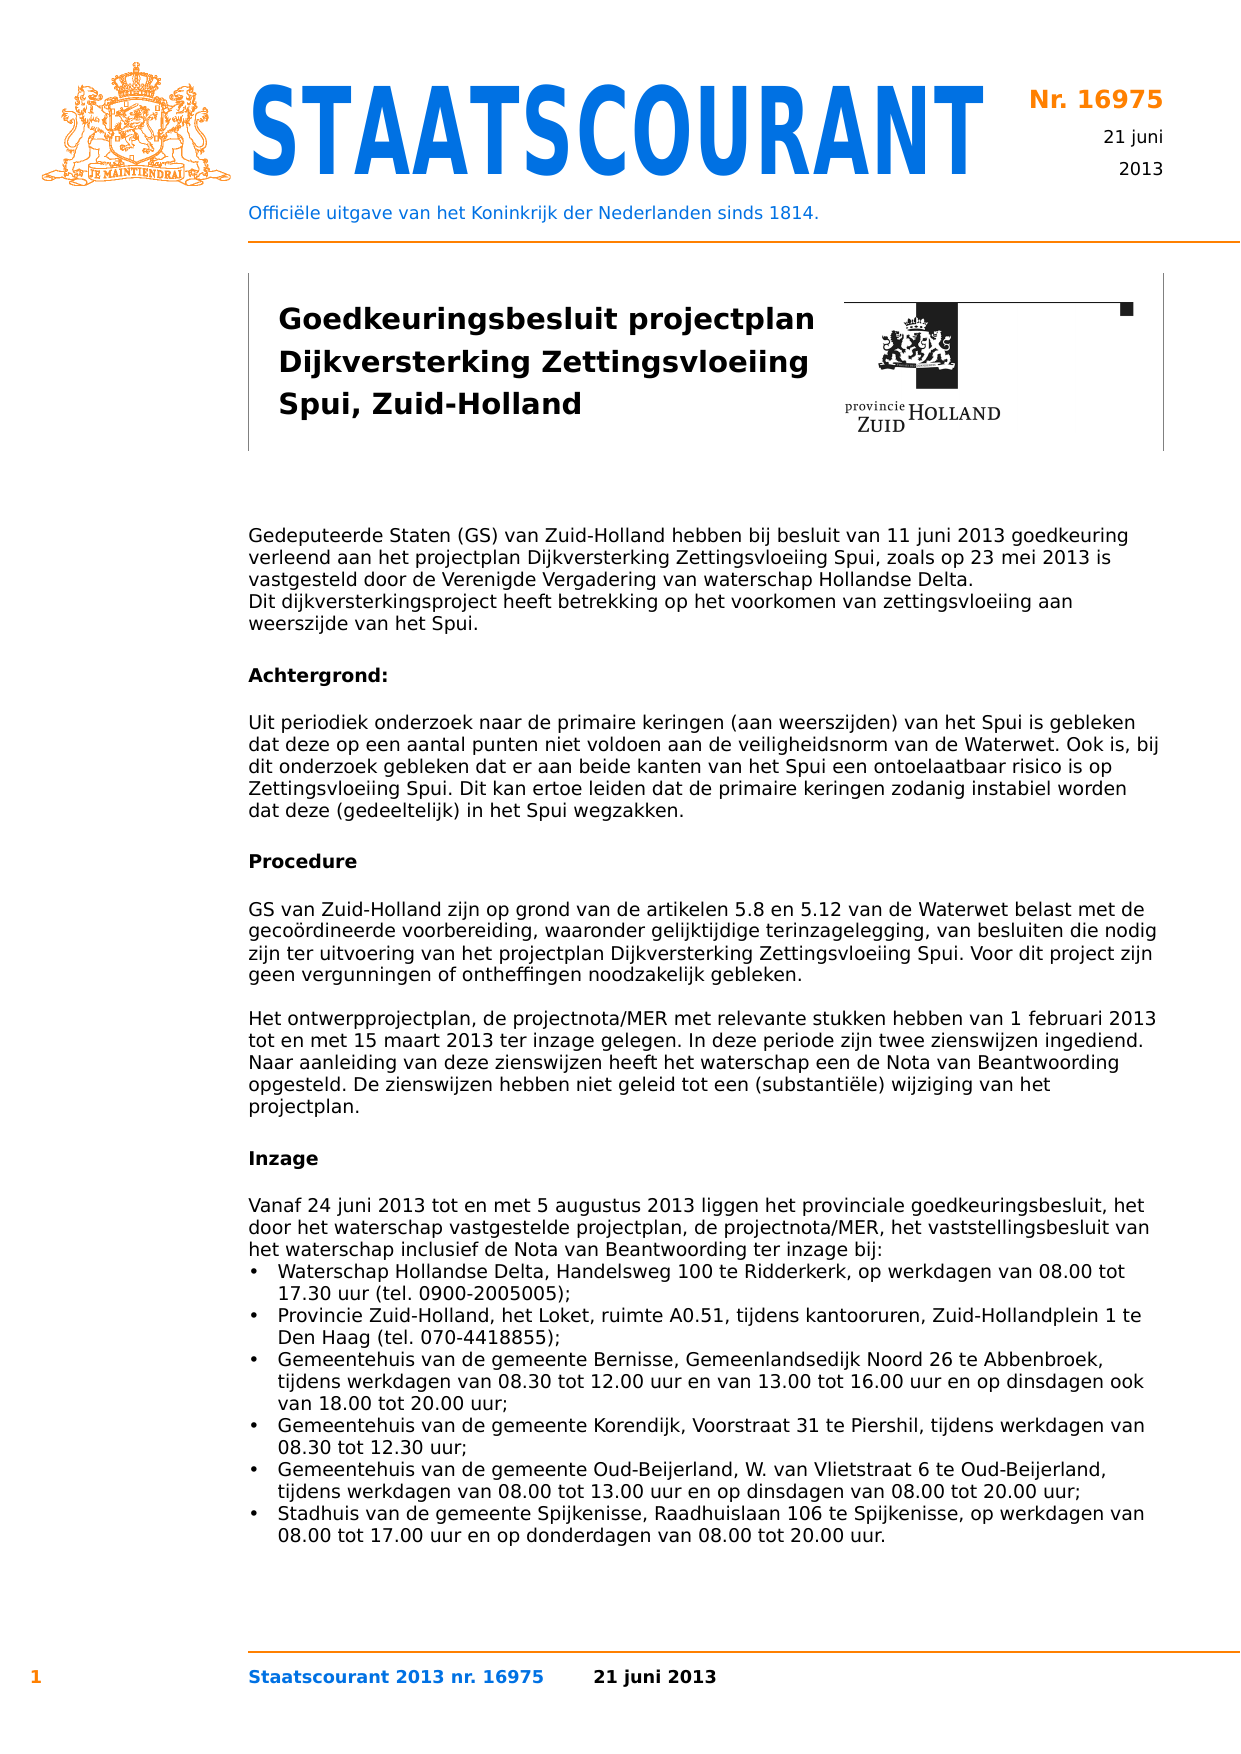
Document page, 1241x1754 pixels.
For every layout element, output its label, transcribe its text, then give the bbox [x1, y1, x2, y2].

subtitle Achtergrond: [248, 664, 1163, 687]
picture [844, 302, 1134, 433]
text Het ontwerpprojectplan, de projectnota/MER met relevante stukken hebben van 1 februari 2013 tot en met 15 maart 2013 ter inzage gelegen. In deze periode zijn twee zienswijzen ingediend. [248, 1008, 1163, 1052]
subtitle Inzage [248, 1148, 1163, 1170]
picture [41, 62, 231, 186]
text • Gemeentehuis van de gemeente Korendijk, Voorstraat 31 te Piershil, tijdens werkdagen van 08.30 tot 12.30 uur; [248, 1415, 1163, 1459]
table_header Nr. 16975 [998, 62, 1240, 121]
table_header [25, 62, 248, 241]
text • Stadhuis van de gemeente Spijkenisse, Raadhuislaan 106 te Spijkenisse, op werkdagen van 08.00 tot 17.00 uur en op donderdagen van 08.00 tot 20.00 uur. [248, 1503, 1163, 1547]
text • Waterschap Hollandse Delta, Handelsweg 100 te Ridderkerk, op werkdagen van 08.00 tot 17.30 uur (tel. 0900-2005005); [248, 1261, 1163, 1305]
text Dit dijkversterkingsproject heeft betrekking op het voorkomen van zettingsvloeiing aan weerszijde van het Spui. [248, 591, 1163, 634]
table_header STAATSCOURANT [248, 62, 998, 203]
table_cell Officiële uitgave van het Koninkrijk der Nederlanden sinds 1814. [248, 203, 1240, 241]
text • Gemeentehuis van de gemeente Oud-Beijerland, W. van Vlietstraat 6 te Oud-Beijerland, tijdens werkdagen van 08.00 tot 13.00 uur en op dinsdagen van 08.00 tot 20.00 uur; [248, 1459, 1163, 1503]
subtitle Procedure [248, 851, 1163, 873]
text Vanaf 24 juni 2013 tot en met 5 augustus 2013 liggen het provinciale goedkeuringsbesluit, het door het waterschap vastgestelde projectplan, de projectnota/MER, het vaststellingsbesluit van het waterschap inclusief de Nota van Beantwoording ter inzage bij: [248, 1195, 1163, 1261]
subtitle Goedkeuringsbesluit projectplan Dijkversterking Zettingsvloeiing Spui, Zuid-Holland [249, 273, 1163, 451]
table_cell 2013 [998, 153, 1240, 203]
text GS van Zuid-Holland zijn op grond van de artikelen 5.8 en 5.12 van de Waterwet belast met de gecoördineerde voorbereiding, waaronder gelijktijdige terinzagelegging, van besluiten die nodig zijn ter uitvoering van het projectplan Dijkversterking Zettingsvloeiing Spui. Voor dit project zijn geen vergunningen of ontheffingen noodzakelijk gebleken. [248, 898, 1163, 986]
table_cell 21 juni [998, 121, 1240, 153]
text Naar aanleiding van deze zienswijzen heeft het waterschap een de Nota van Beantwoording opgesteld. De zienswijzen hebben niet geleid tot een (substantiële) wijziging van het projectplan. [248, 1052, 1163, 1118]
text Uit periodiek onderzoek naar de primaire keringen (aan weerszijden) van het Spui is gebleken dat deze op een aantal punten niet voldoen aan de veiligheidsnorm van de Waterwet. Ook is, bij dit onderzoek gebleken dat er aan beide kanten van het Spui een ontoelaatbaar risico is op Zettingsvloeiing Spui. Dit kan ertoe leiden dat de primaire keringen zodanig instabiel worden dat deze (gedeeltelijk) in het Spui wegzakken. [248, 712, 1163, 821]
text • Provincie Zuid-Holland, het Loket, ruimte A0.51, tijdens kantooruren, Zuid-Hollandplein 1 te Den Haag (tel. 070-4418855); [248, 1305, 1163, 1349]
text Gedeputeerde Staten (GS) van Zuid-Holland hebben bij besluit van 11 juni 2013 goedkeuring verleend aan het projectplan Dijkversterking Zettingsvloeiing Spui, zoals op 23 mei 2013 is vastgesteld door de Verenigde Vergadering van waterschap Hollandse Delta. [248, 525, 1163, 591]
text • Gemeentehuis van de gemeente Bernisse, Gemeenlandsedijk Noord 26 te Abbenbroek, tijdens werkdagen van 08.30 tot 12.00 uur en van 13.00 tot 16.00 uur en op dinsdagen ook van 18.00 tot 20.00 uur; [248, 1349, 1163, 1415]
